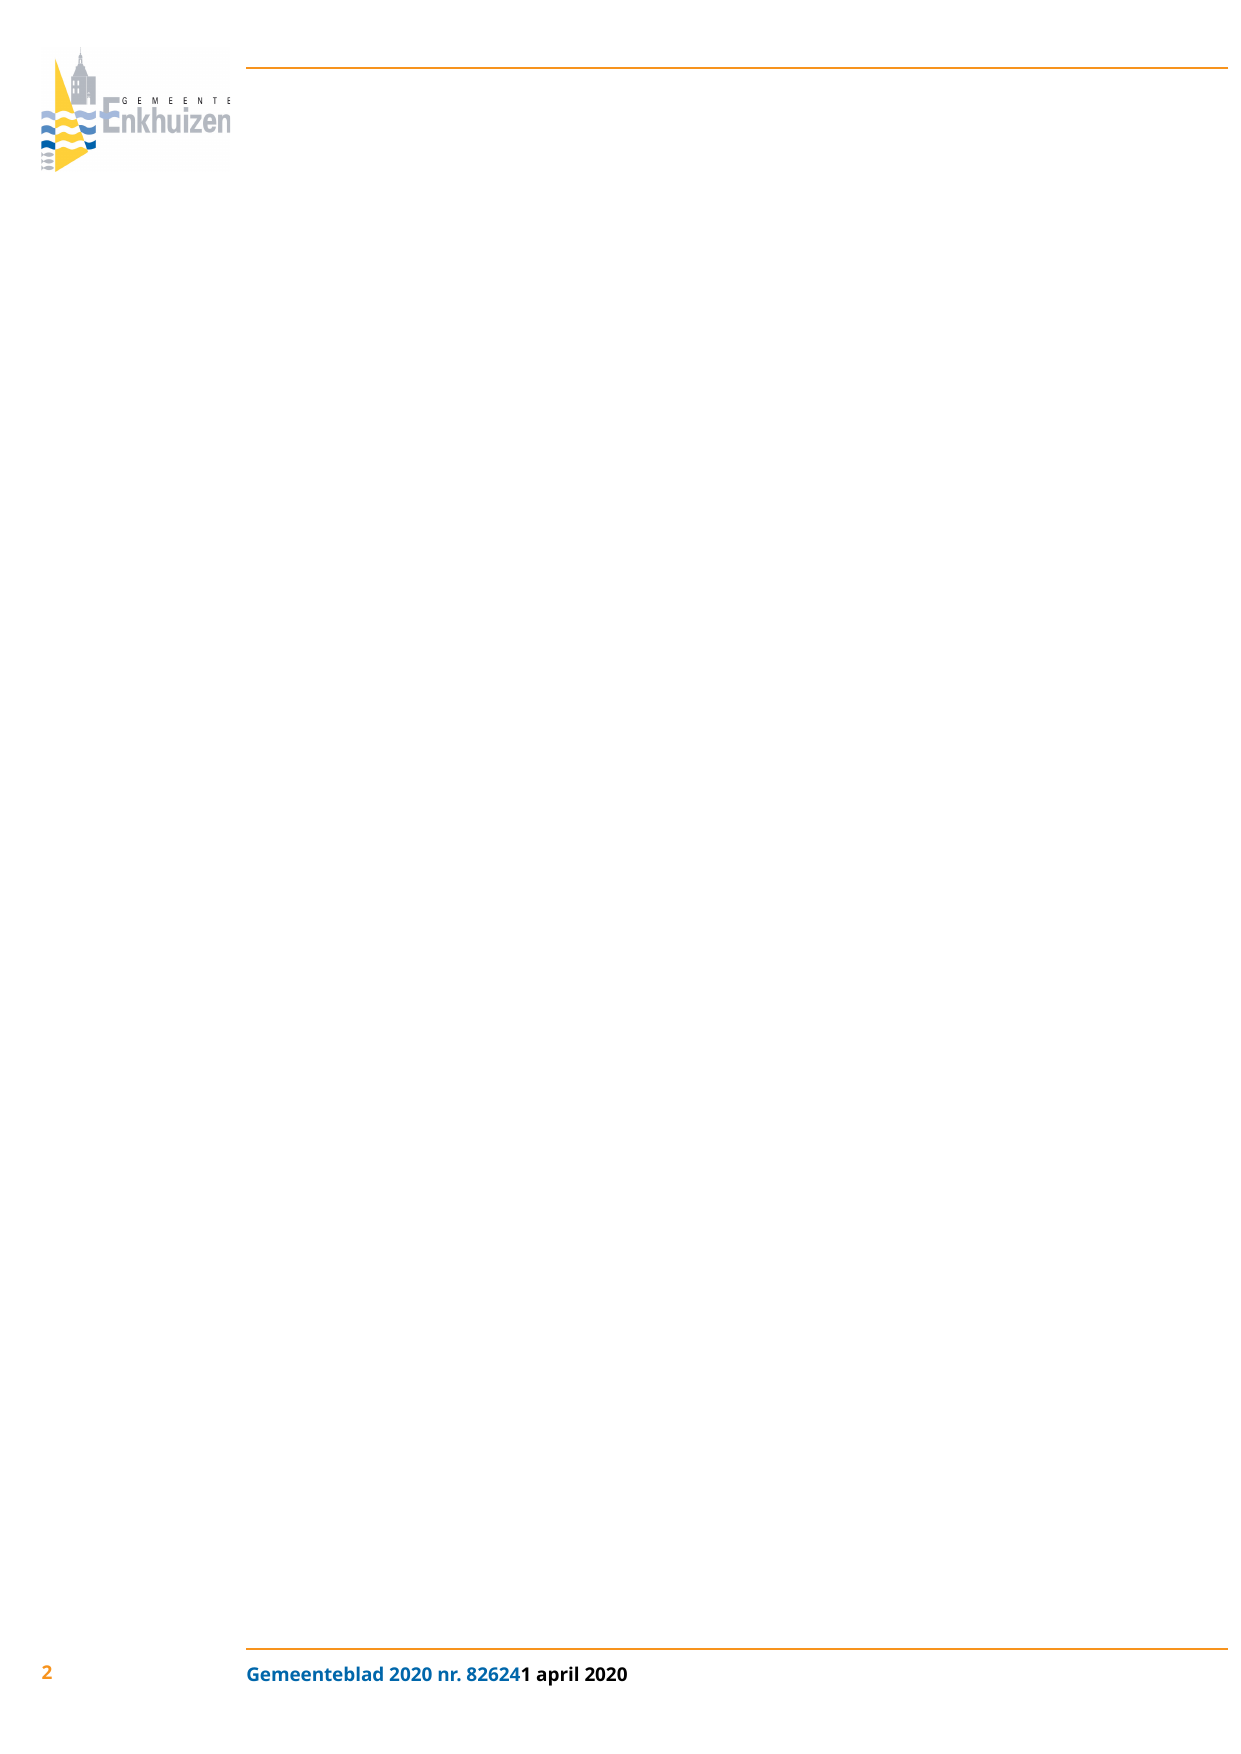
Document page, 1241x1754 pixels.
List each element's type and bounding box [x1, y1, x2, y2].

picture [41, 47, 231, 172]
